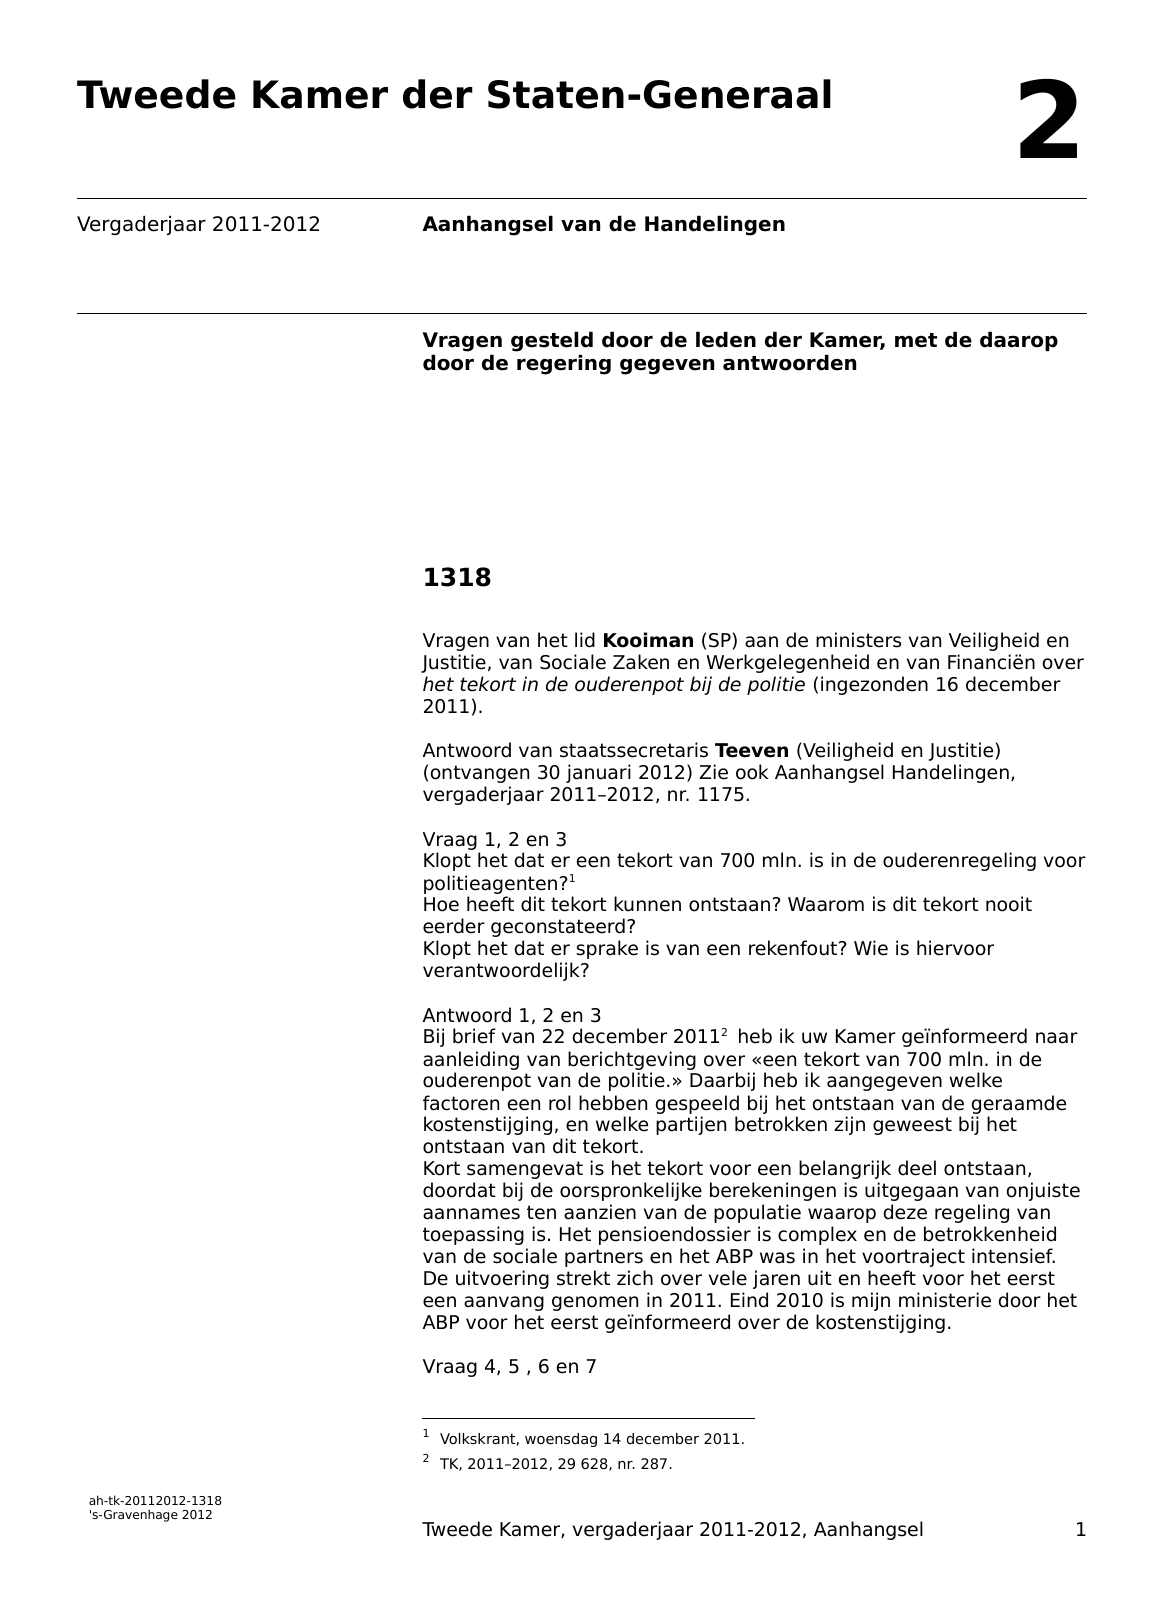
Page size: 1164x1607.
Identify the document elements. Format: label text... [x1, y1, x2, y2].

text Bij brief van 22 december 2011 heb ik uw Kamer geïnformeerd naar aanleiding van berichtgeving over «een tekort van 700 mln. in de ouderenpot van de politie.» Daarbij heb ik aangegeven welke factoren een rol hebben gespeeld bij het ontstaan van de geraamde kostenstijging, en welke partijen betrokken zijn geweest bij het ontstaan van dit tekort. [422, 1026, 1087, 1158]
text Vraag 4, 5 , 6 en 7 [422, 1356, 1087, 1378]
text Klopt het dat er sprake is van een rekenfout? Wie is hiervoor verantwoordelijk? [422, 938, 1087, 982]
text Vraag 1, 2 en 3 [422, 828, 1087, 850]
text Hoe heeft dit tekort kunnen ontstaan? Waarom is dit tekort nooit eerder geconstateerd? [422, 894, 1087, 938]
table_cell Vergaderjaar 2011-2012 [77, 199, 422, 313]
table_header Tweede Kamer der Staten-Generaal [77, 59, 886, 198]
text 1318 [422, 563, 1087, 592]
text Kort samengevat is het tekort voor een belangrijk deel ontstaan, doordat bij de oorspronkelijke berekeningen is uitgegaan van onjuiste aannames ten aanzien van de populatie waarop deze regeling van toepassing is. Het pensioendossier is complex en de betrokkenheid van de sociale partners en het ABP was in het voortraject intensief. De uitvoering strekt zich over vele jaren uit en heeft voor het eerst een aanvang genomen in 2011. Eind 2010 is mijn ministerie door het ABP voor het eerst geïnformeerd over de kostenstijging. [422, 1158, 1087, 1334]
text Volkskrant, woensdag 14 december 2011. [422, 1427, 1087, 1449]
text 's-Gravenhage 2012 [88, 1508, 323, 1522]
table_cell Aanhangsel van de Handelingen [422, 199, 1087, 313]
table_header 2 [886, 59, 1087, 198]
text Antwoord van staatssecretaris Teeven (Veiligheid en Justitie) (ontvangen 30 januari 2012) Zie ook Aanhangsel Handelingen, vergaderjaar 2011–2012, nr. 1175. [422, 740, 1087, 806]
text Antwoord 1, 2 en 3 [422, 1004, 1087, 1026]
text TK, 2011–2012, 29 628, nr. 287. [422, 1452, 1087, 1474]
table_cell Vragen gesteld door de leden der Kamer, met de daarop door de regering gegeven antwoorden [422, 314, 1087, 375]
text ah-tk-20112012-1318 [88, 1494, 323, 1508]
text Klopt het dat er een tekort van 700 mln. is in de ouderenregeling voor politieagenten? [422, 850, 1087, 894]
table_cell [77, 314, 422, 375]
text Vragen van het lid Kooiman (SP) aan de ministers van Veiligheid en Justitie, van Sociale Zaken en Werkgelegenheid en van Financiën over het tekort in de ouderenpot bij de politie (ingezonden 16 december 2011). [422, 630, 1087, 718]
